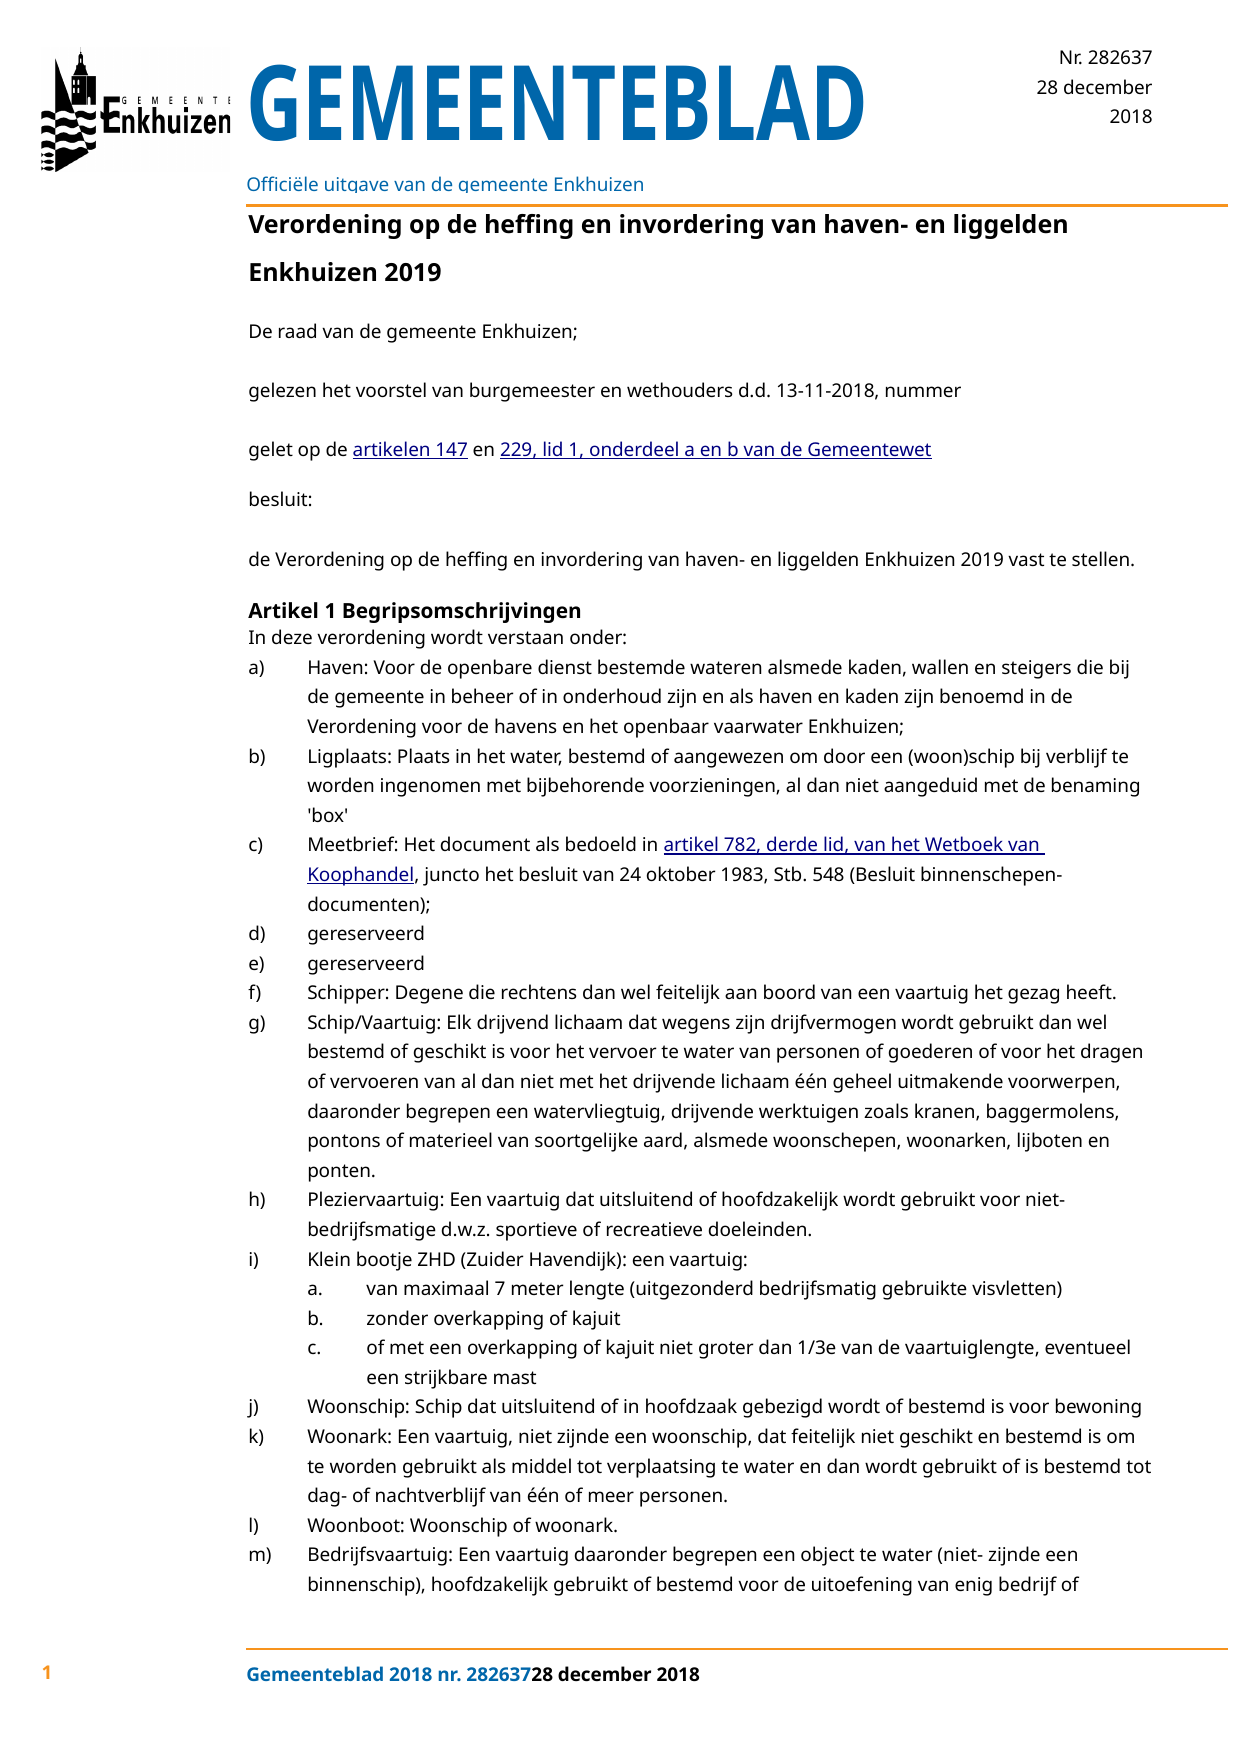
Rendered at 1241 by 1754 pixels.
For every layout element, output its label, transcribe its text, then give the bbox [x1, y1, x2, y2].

list Woonboot: Woonschip of woonark. [248, 1512, 1152, 1538]
list Haven: Voor de openbare dienst bestemde wateren alsmede kaden, wallen en steigers die bij de gemeente in beheer of in onderhoud zijn en als haven en kaden zijn benoemd in de Verordening voor de havens en het openbaar vaarwater Enkhuizen; [248, 654, 1152, 739]
list Schipper: Degene die rechtens dan wel feitelijk aan boord van een vaartuig het gezag heeft. [248, 979, 1152, 1005]
text de Verordening op de heffing en invordering van haven- en liggelden Enkhuizen 2019 vast te stellen. [248, 546, 1152, 571]
text besluit: [248, 487, 1152, 512]
list Ligplaats: Plaats in het water, bestemd of aangewezen om door een (woon)schip bij verblijf te worden ingenomen met bijbehorende voorzieningen, al dan niet aangeduid met de benaming 'box' [248, 743, 1152, 828]
list Meetbrief: Het document als bedoeld in artikel 782, derde lid, van het Wetboek van Koophandel, juncto het besluit van 24 oktober 1983, Stb. 548 (Besluit binnenschepen-documenten); [248, 832, 1152, 917]
text gelezen het voorstel van burgemeester en wethouders d.d. 13-11-2018, nummer [248, 377, 1152, 403]
text De raad van de gemeente Enkhuizen; [248, 318, 1152, 344]
list Woonschip: Schip dat uitsluitend of in hoofdzaak gebezigd wordt of bestemd is voor bewoning [248, 1394, 1152, 1419]
list van maximaal 7 meter lengte (uitgezonderd bedrijfsmatig gebruikte visvletten) [307, 1275, 1152, 1301]
text In deze verordening wordt verstaan onder: [248, 624, 1152, 650]
picture [41, 47, 231, 172]
list zonder overkapping of kajuit [307, 1305, 1152, 1331]
list gereserveerd [248, 920, 1152, 946]
list Schip/Vaartuig: Elk drijvend lichaam dat wegens zijn drijfvermogen wordt gebruikt dan wel bestemd of geschikt is voor het vervoer te water van personen of goederen of voor het dragen of vervoeren van al dan niet met het drijvende lichaam één geheel uitmakende voorwerpen, daaronder begrepen een watervliegtuig, drijvende werktuigen zoals kranen, baggermolens, pontons of materieel van soortgelijke aard, alsmede woonschepen, woonarken, lijboten en ponten. [248, 1009, 1152, 1183]
list Bedrijfsvaartuig: Een vaartuig daaronder begrepen een object te water (niet- zijnde een binnenschip), hoofdzakelijk gebruikt of bestemd voor de uitoefening van enig bedrijf of [248, 1542, 1152, 1597]
list gereserveerd [248, 950, 1152, 976]
list of met een overkapping of kajuit niet groter dan 1/3e van de vaartuiglengte, eventueel een strijkbare mast [307, 1334, 1152, 1390]
list Pleziervaartuig: Een vaartuig dat uitsluitend of hoofdzakelijk wordt gebruikt voor niet-bedrijfsmatige d.w.z. sportieve of recreatieve doeleinden. [248, 1187, 1152, 1242]
list Woonark: Een vaartuig, niet zijnde een woonschip, dat feitelijk niet geschikt en bestemd is om te worden gebruikt als middel tot verplaatsing te water en dan wordt gebruikt of is bestemd tot dag- of nachtverblijf van één of meer personen. [248, 1423, 1152, 1508]
text Artikel 1 Begripsomschrijvingen [248, 596, 1152, 624]
list Klein bootje ZHD (Zuider Havendijk): een vaartuig: [248, 1246, 1152, 1272]
text Verordening op de heffing en invordering van haven- en liggelden Enkhuizen 2019 [248, 207, 1152, 288]
text gelet op de artikelen 147 en 229, lid 1, onderdeel a en b van de Gemeentewet [248, 436, 1152, 462]
